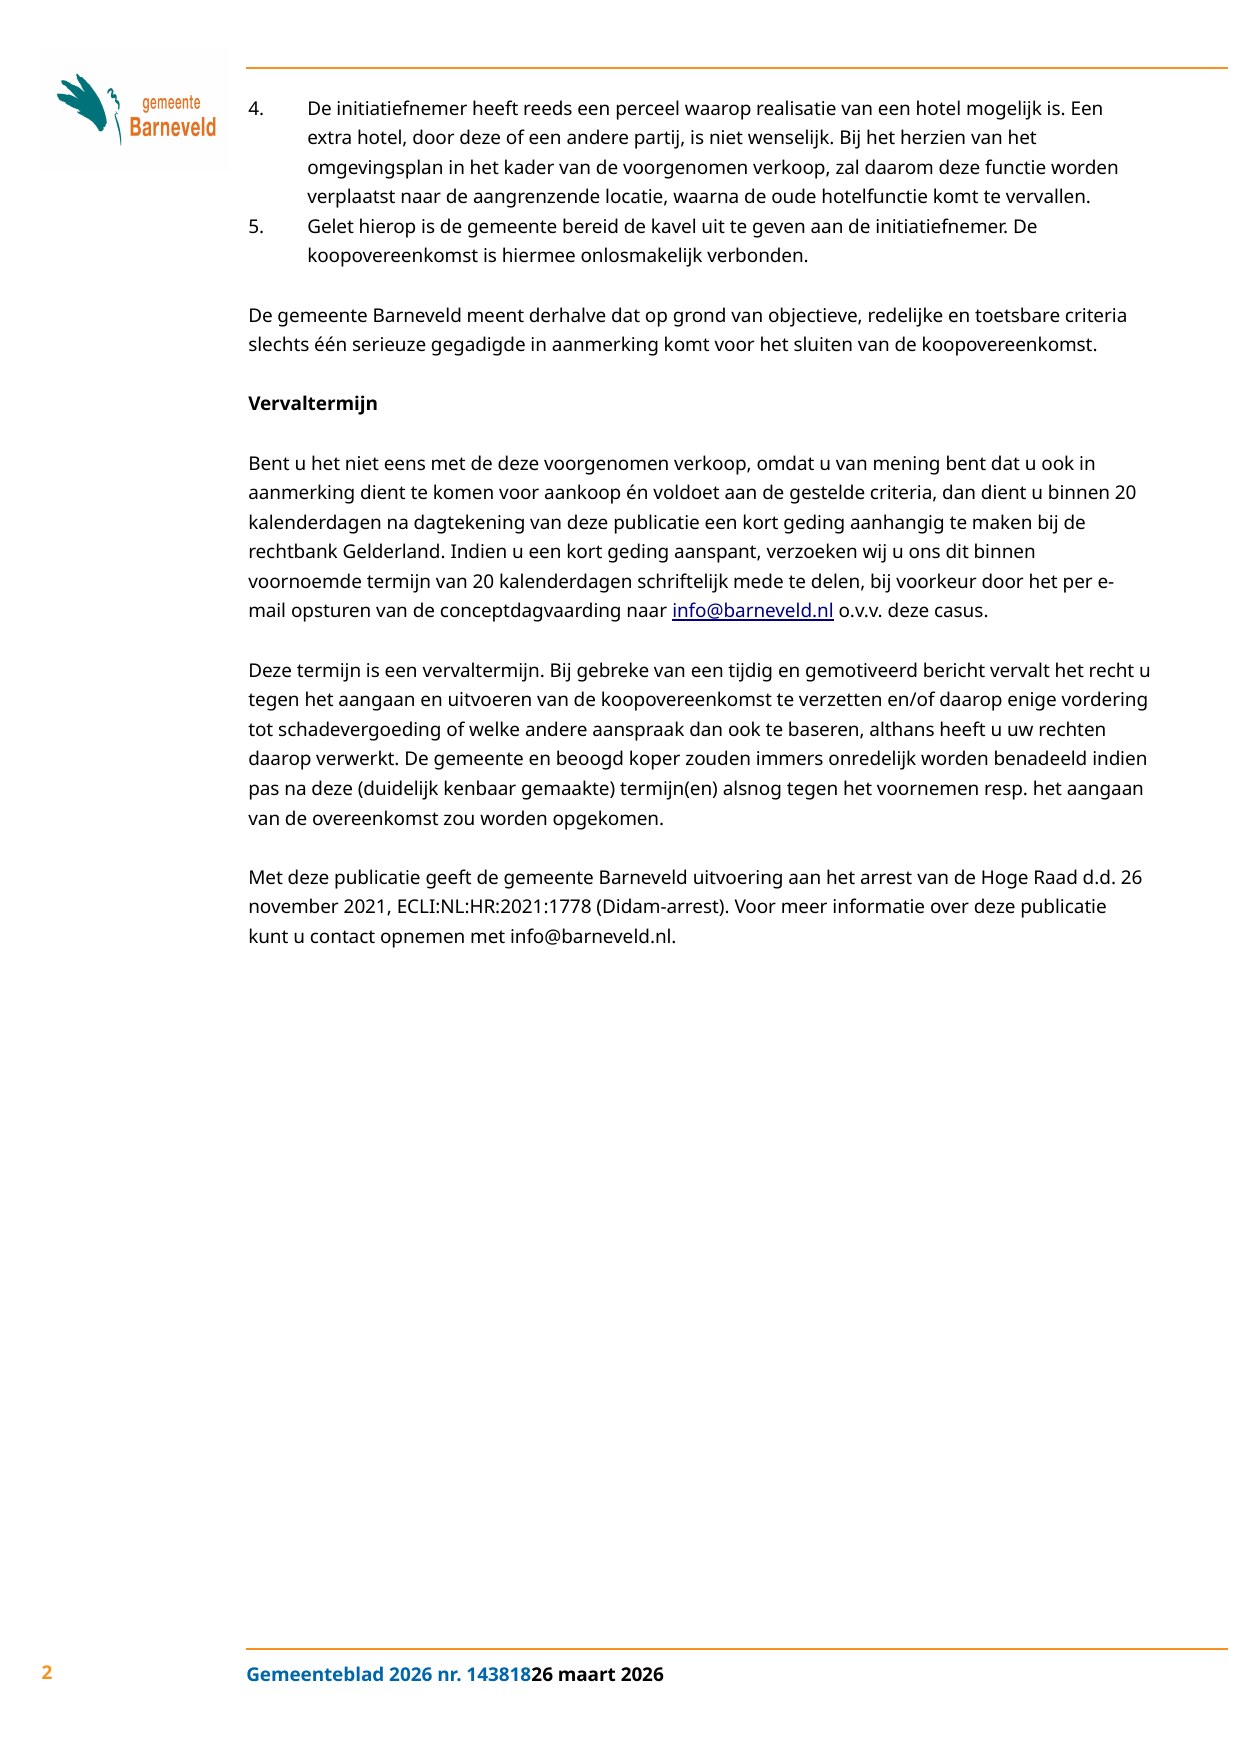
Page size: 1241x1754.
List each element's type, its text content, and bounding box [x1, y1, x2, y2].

picture [41, 47, 231, 172]
text De gemeente Barneveld meent derhalve dat op grond van objectieve, redelijke en toetsbare criteria slechts één serieuze gegadigde in aanmerking komt voor het sluiten van de koopovereenkomst. [248, 302, 1152, 357]
text Deze termijn is een vervaltermijn. Bij gebreke van een tijdig en gemotiveerd bericht vervalt het recht u tegen het aangaan en uitvoeren van de koopovereenkomst te verzetten en/of daarop enige vordering tot schadevergoeding of welke andere aanspraak dan ook te baseren, althans heeft u uw rechten daarop verwerkt. De gemeente en beoogd koper zouden immers onredelijk worden benadeeld indien pas na deze (duidelijk kenbaar gemaakte) termijn(en) alsnog tegen het voornemen resp. het aangaan van de overeenkomst zou worden opgekomen. [248, 657, 1152, 831]
list Gelet hierop is de gemeente bereid de kavel uit te geven aan de initiatiefnemer. De koopovereenkomst is hiermee onlosmakelijk verbonden. [248, 213, 1152, 268]
text Vervaltermijn [248, 391, 1152, 416]
list De initiatiefnemer heeft reeds een perceel waarop realisatie van een hotel mogelijk is. Een extra hotel, door deze of een andere partij, is niet wenselijk. Bij het herzien van het omgevingsplan in het kader van de voorgenomen verkoop, zal daarom deze functie worden verplaatst naar de aangrenzende locatie, waarna de oude hotelfunctie komt te vervallen. [248, 95, 1152, 209]
text Bent u het niet eens met de deze voorgenomen verkoop, omdat u van mening bent dat u ook in aanmerking dient te komen voor aankoop én voldoet aan de gestelde criteria, dan dient u binnen 20 kalenderdagen na dagtekening van deze publicatie een kort geding aanhangig te maken bij de rechtbank Gelderland. Indien u een kort geding aanspant, verzoeken wij u ons dit binnen voornoemde termijn van 20 kalenderdagen schriftelijk mede te delen, bij voorkeur door het per e-mail opsturen van de conceptdagvaarding naar info@barneveld.nl o.v.v. deze casus. [248, 450, 1152, 623]
text Met deze publicatie geeft de gemeente Barneveld uitvoering aan het arrest van de Hoge Raad d.d. 26 november 2021, ECLI:NL:HR:2021:1778 (Didam-arrest). Voor meer informatie over deze publicatie kunt u contact opnemen met info@barneveld.nl. [248, 864, 1152, 949]
